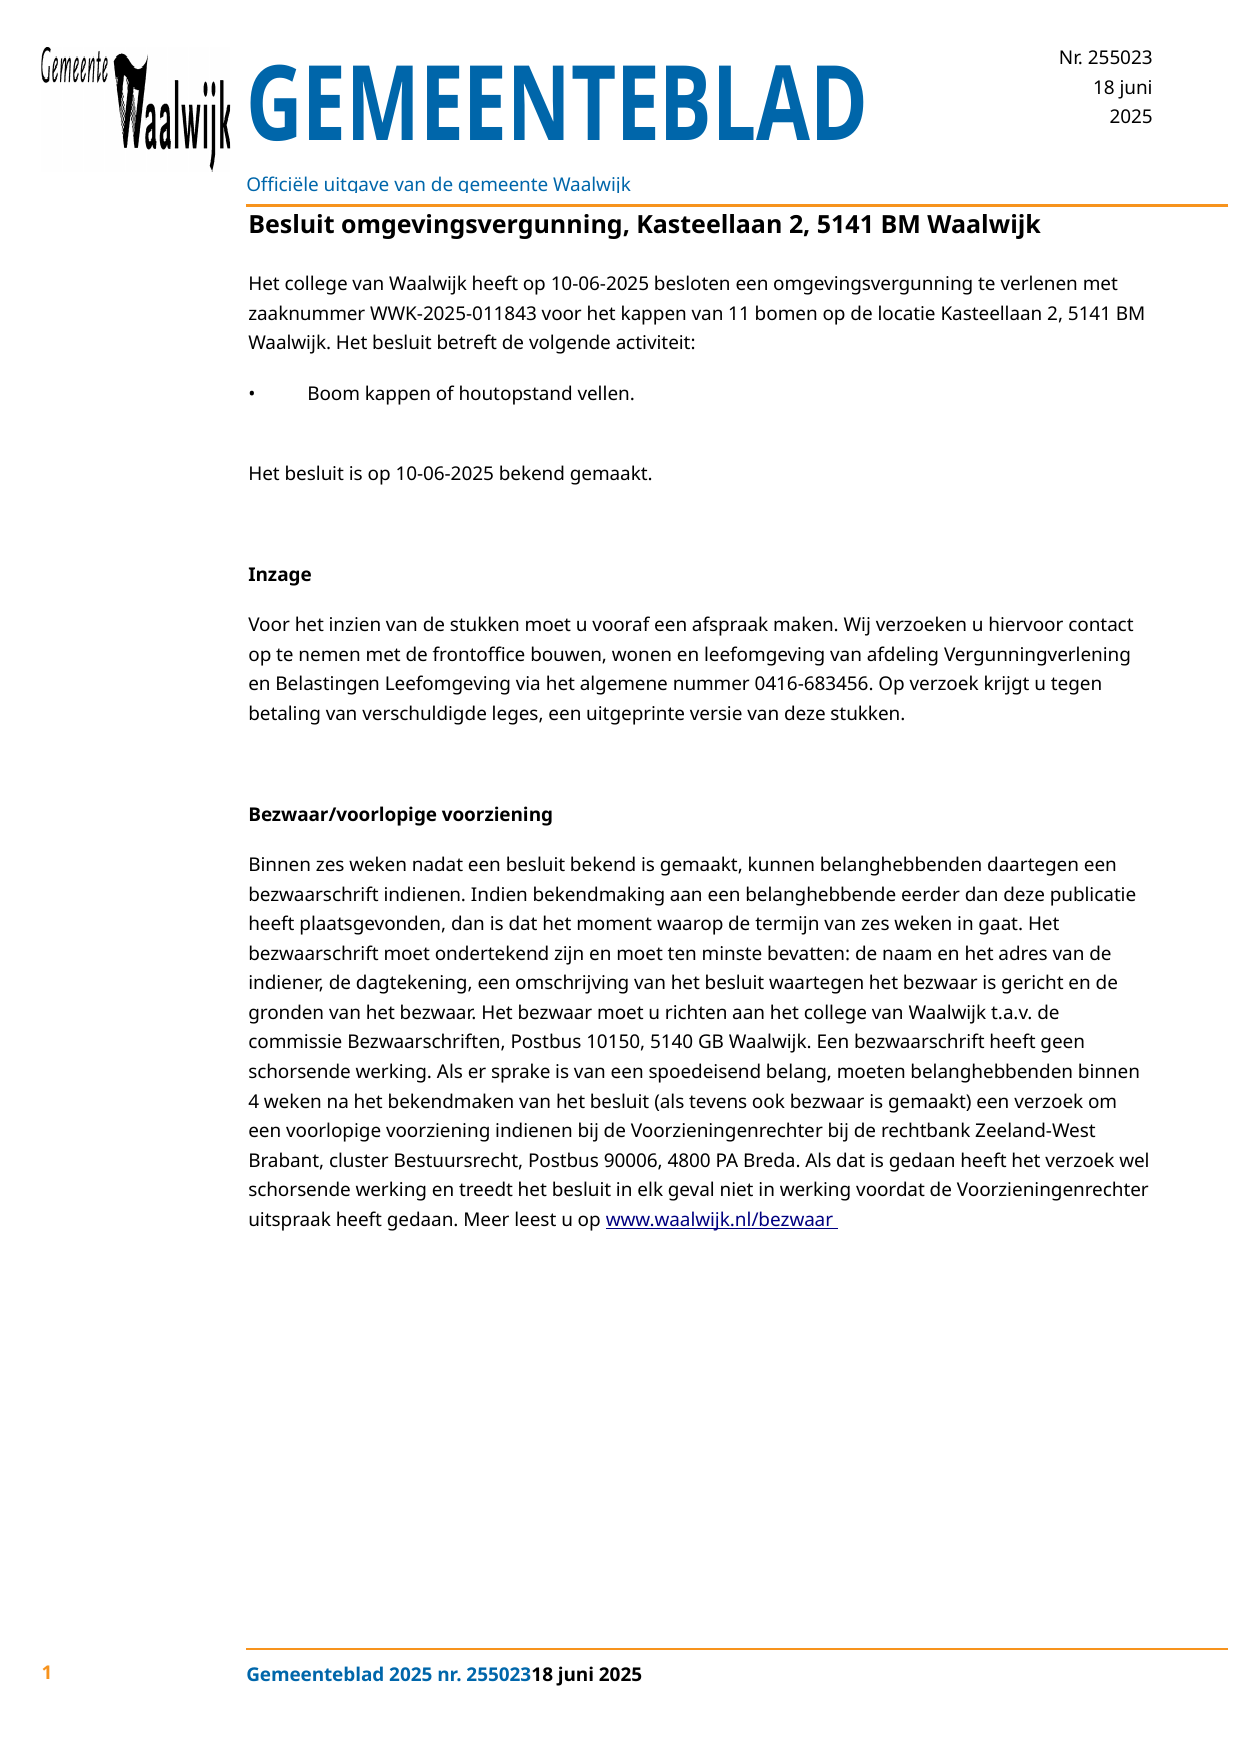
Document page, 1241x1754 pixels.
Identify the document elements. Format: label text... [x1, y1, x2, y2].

picture [41, 47, 231, 172]
text Het college van Waalwijk heeft op 10-06-2025 besloten een omgevingsvergunning te verlenen met zaaknummer WWK-2025-011843 voor het kappen van 11 bomen op de locatie Kasteellaan 2, 5141 BM Waalwijk. Het besluit betreft de volgende activiteit: [248, 270, 1152, 355]
text Het besluit is op 10-06-2025 bekend gemaakt. [248, 460, 1152, 486]
text Besluit omgevingsvergunning, Kasteellaan 2, 5141 BM Waalwijk [248, 207, 1152, 241]
text Bezwaar/voorlopige voorziening [248, 801, 1152, 826]
text Inzage [248, 561, 1152, 586]
list Boom kappen of houtopstand vellen. [248, 380, 1152, 406]
text Binnen zes weken nadat een besluit bekend is gemaakt, kunnen belanghebbenden daartegen een bezwaarschrift indienen. Indien bekendmaking aan een belanghebbende eerder dan deze publicatie heeft plaatsgevonden, dan is dat het moment waarop de termijn van zes weken in gaat. Het bezwaarschrift moet ondertekend zijn en moet ten minste bevatten: de naam en het adres van de indiener, de dagtekening, een omschrijving van het besluit waartegen het bezwaar is gericht en de gronden van het bezwaar. Het bezwaar moet u richten aan het college van Waalwijk t.a.v. de commissie Bezwaarschriften, Postbus 10150, 5140 GB Waalwijk. Een bezwaarschrift heeft geen schorsende werking. Als er sprake is van een spoedeisend belang, moeten belanghebbenden binnen 4 weken na het bekendmaken van het besluit (als tevens ook bezwaar is gemaakt) een verzoek om een voorlopige voorziening indienen bij de Voorzieningenrechter bij de rechtbank Zeeland-West Brabant, cluster Bestuursrecht, Postbus 90006, 4800 PA Breda. Als dat is gedaan heeft het verzoek wel schorsende werking en treedt het besluit in elk geval niet in werking voordat de Voorzieningenrechter uitspraak heeft gedaan. Meer leest u op www.waalwijk.nl/bezwaar [248, 851, 1152, 1232]
text Voor het inzien van de stukken moet u vooraf een afspraak maken. Wij verzoeken u hiervoor contact op te nemen met de frontoffice bouwen, wonen en leefomgeving van afdeling Vergunningverlening en Belastingen Leefomgeving via het algemene nummer 0416-683456. Op verzoek krijgt u tegen betaling van verschuldigde leges, een uitgeprinte versie van deze stukken. [248, 611, 1152, 726]
